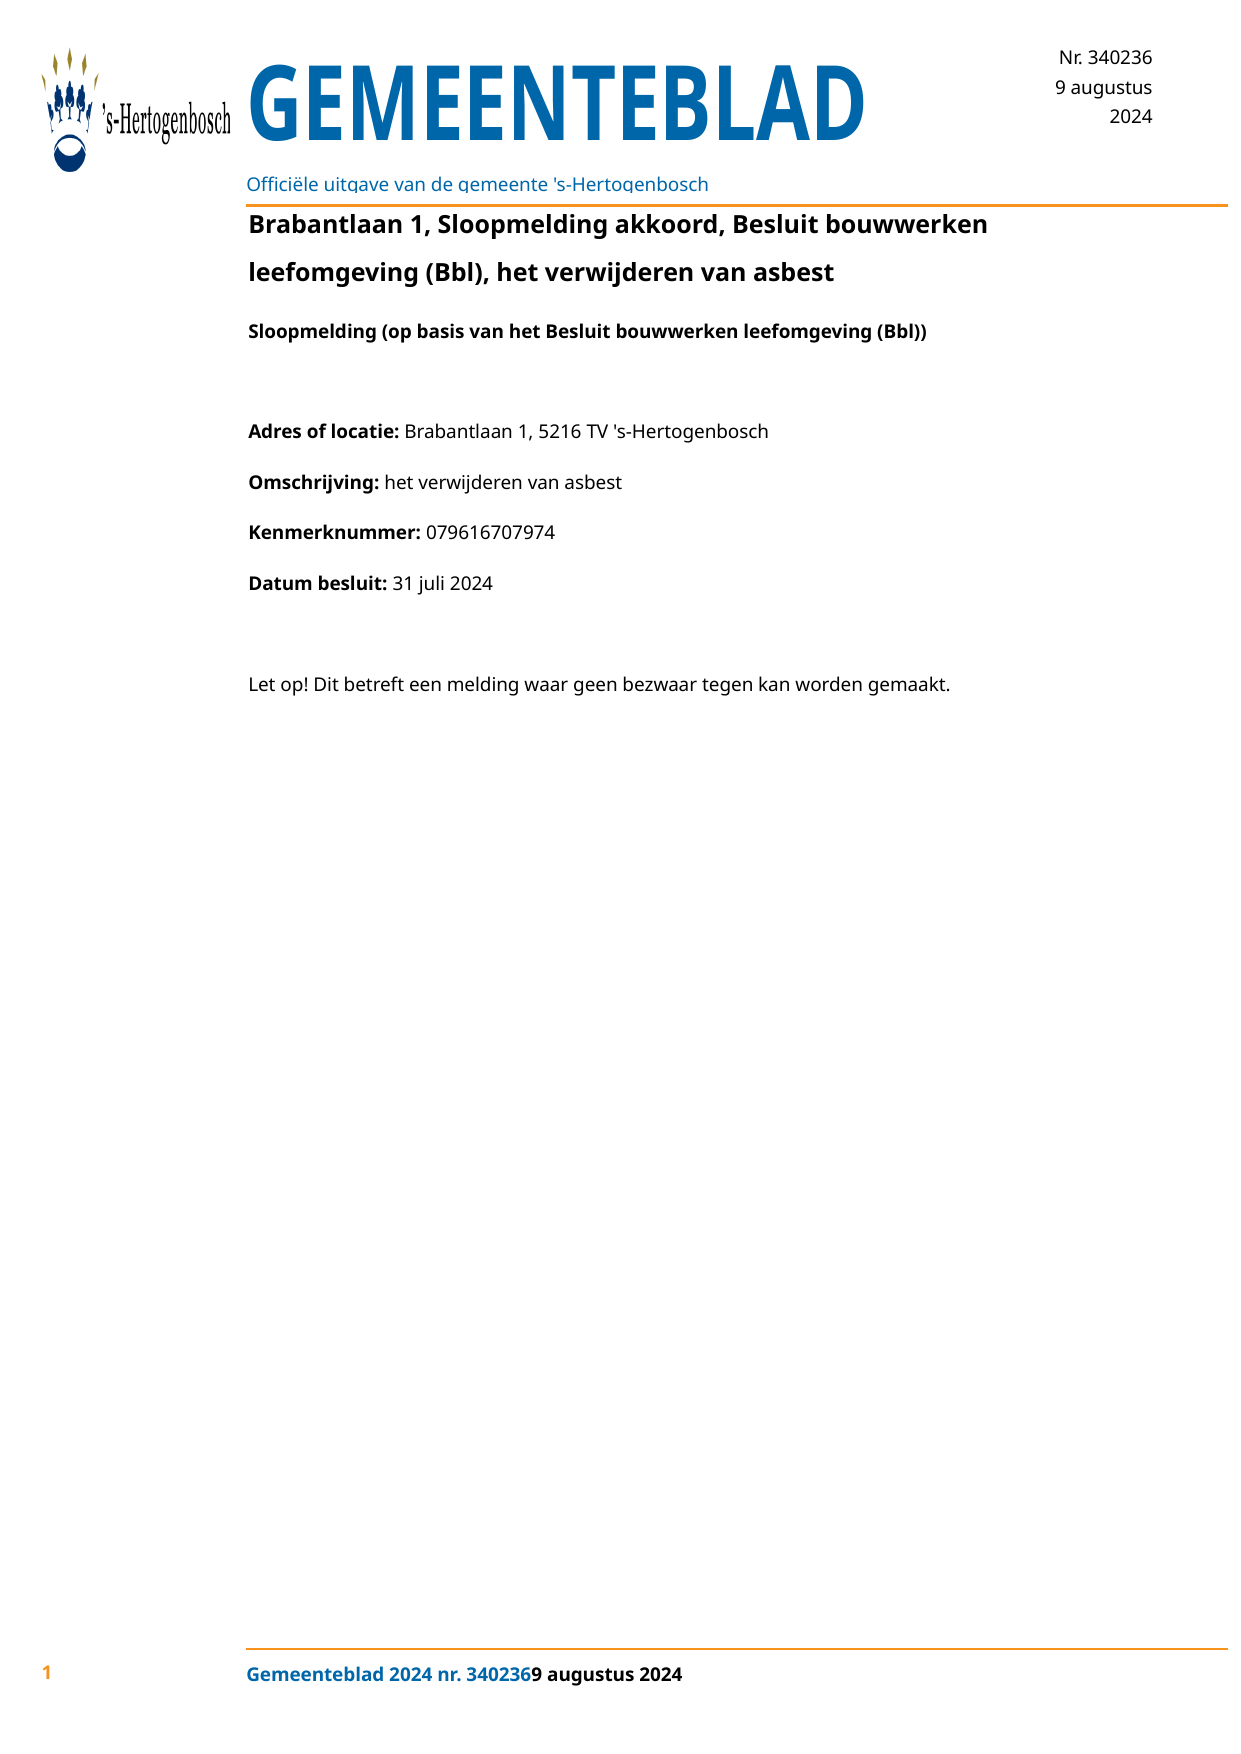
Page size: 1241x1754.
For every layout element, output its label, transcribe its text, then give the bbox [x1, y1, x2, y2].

text Omschrijving: het verwijderen van asbest [248, 469, 1152, 495]
text Brabantlaan 1, Sloopmelding akkoord, Besluit bouwwerken leefomgeving (Bbl), het verwijderen van asbest [248, 207, 1152, 288]
text Let op! Dit betreft een melding waar geen bezwaar tegen kan worden gemaakt. [248, 671, 1152, 697]
text Datum besluit: 31 juli 2024 [248, 570, 1152, 596]
text Kenmerknummer: 079616707974 [248, 519, 1152, 545]
text Sloopmelding (op basis van het Besluit bouwwerken leefomgeving (Bbl)) [248, 318, 1152, 344]
text Adres of locatie: Brabantlaan 1, 5216 TV 's-Hertogenbosch [248, 419, 1152, 444]
picture [41, 47, 231, 172]
